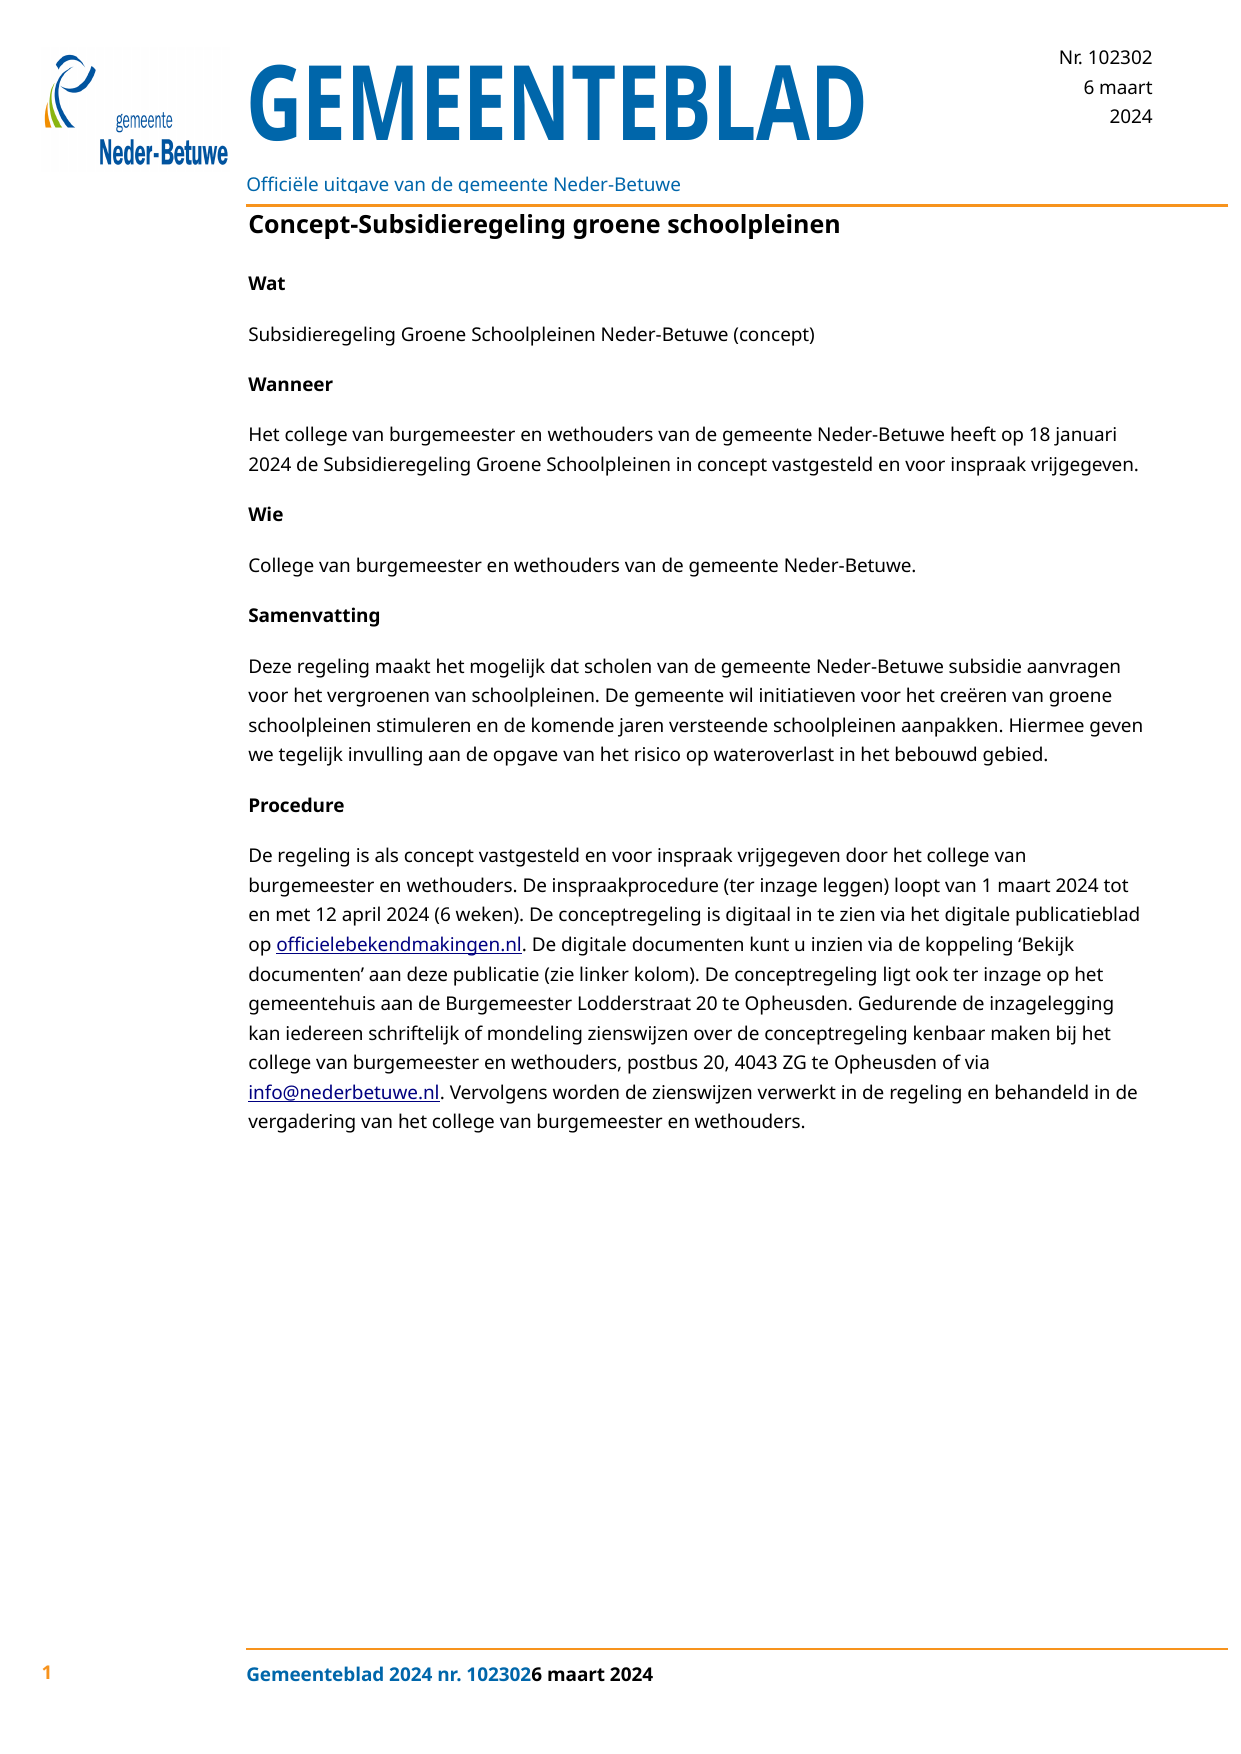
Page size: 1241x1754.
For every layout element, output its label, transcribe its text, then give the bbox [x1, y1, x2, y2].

text De regeling is als concept vastgesteld en voor inspraak vrijgegeven door het college van burgemeester en wethouders. De inspraakprocedure (ter inzage leggen) loopt van 1 maart 2024 tot en met 12 april 2024 (6 weken). De conceptregeling is digitaal in te zien via het digitale publicatieblad op officielebekendmakingen.nl. De digitale documenten kunt u inzien via de koppeling ‘Bekijk documenten’ aan deze publicatie (zie linker kolom). De conceptregeling ligt ook ter inzage op het gemeentehuis aan de Burgemeester Lodderstraat 20 te Opheusden. Gedurende de inzagelegging kan iedereen schriftelijk of mondeling zienswijzen over de conceptregeling kenbaar maken bij het college van burgemeester en wethouders, postbus 20, 4043 ZG te Opheusden of via info@nederbetuwe.nl. Vervolgens worden de zienswijzen verwerkt in de regeling en behandeld in de vergadering van het college van burgemeester en wethouders. [248, 842, 1152, 1134]
text Wie [248, 502, 1152, 527]
text Deze regeling maakt het mogelijk dat scholen van de gemeente Neder-Betuwe subsidie aanvragen voor het vergroenen van schoolpleinen. De gemeente wil initiatieven voor het creëren van groene schoolpleinen stimuleren en de komende jaren versteende schoolpleinen aanpakken. Hiermee geven we tegelijk invulling aan de opgave van het risico op wateroverlast in het bebouwd gebied. [248, 653, 1152, 767]
text Wat [248, 270, 1152, 296]
text Samenvatting [248, 602, 1152, 628]
text College van burgemeester en wethouders van de gemeente Neder-Betuwe. [248, 552, 1152, 578]
text Subsidieregeling Groene Schoolpleinen Neder-Betuwe (concept) [248, 321, 1152, 346]
text Procedure [248, 792, 1152, 818]
text Wanneer [248, 371, 1152, 397]
text Concept-Subsidieregeling groene schoolpleinen [248, 207, 1152, 241]
text Het college van burgemeester en wethouders van de gemeente Neder-Betuwe heeft op 18 januari 2024 de Subsidieregeling Groene Schoolpleinen in concept vastgesteld en voor inspraak vrijgegeven. [248, 422, 1152, 477]
picture [41, 47, 231, 172]
